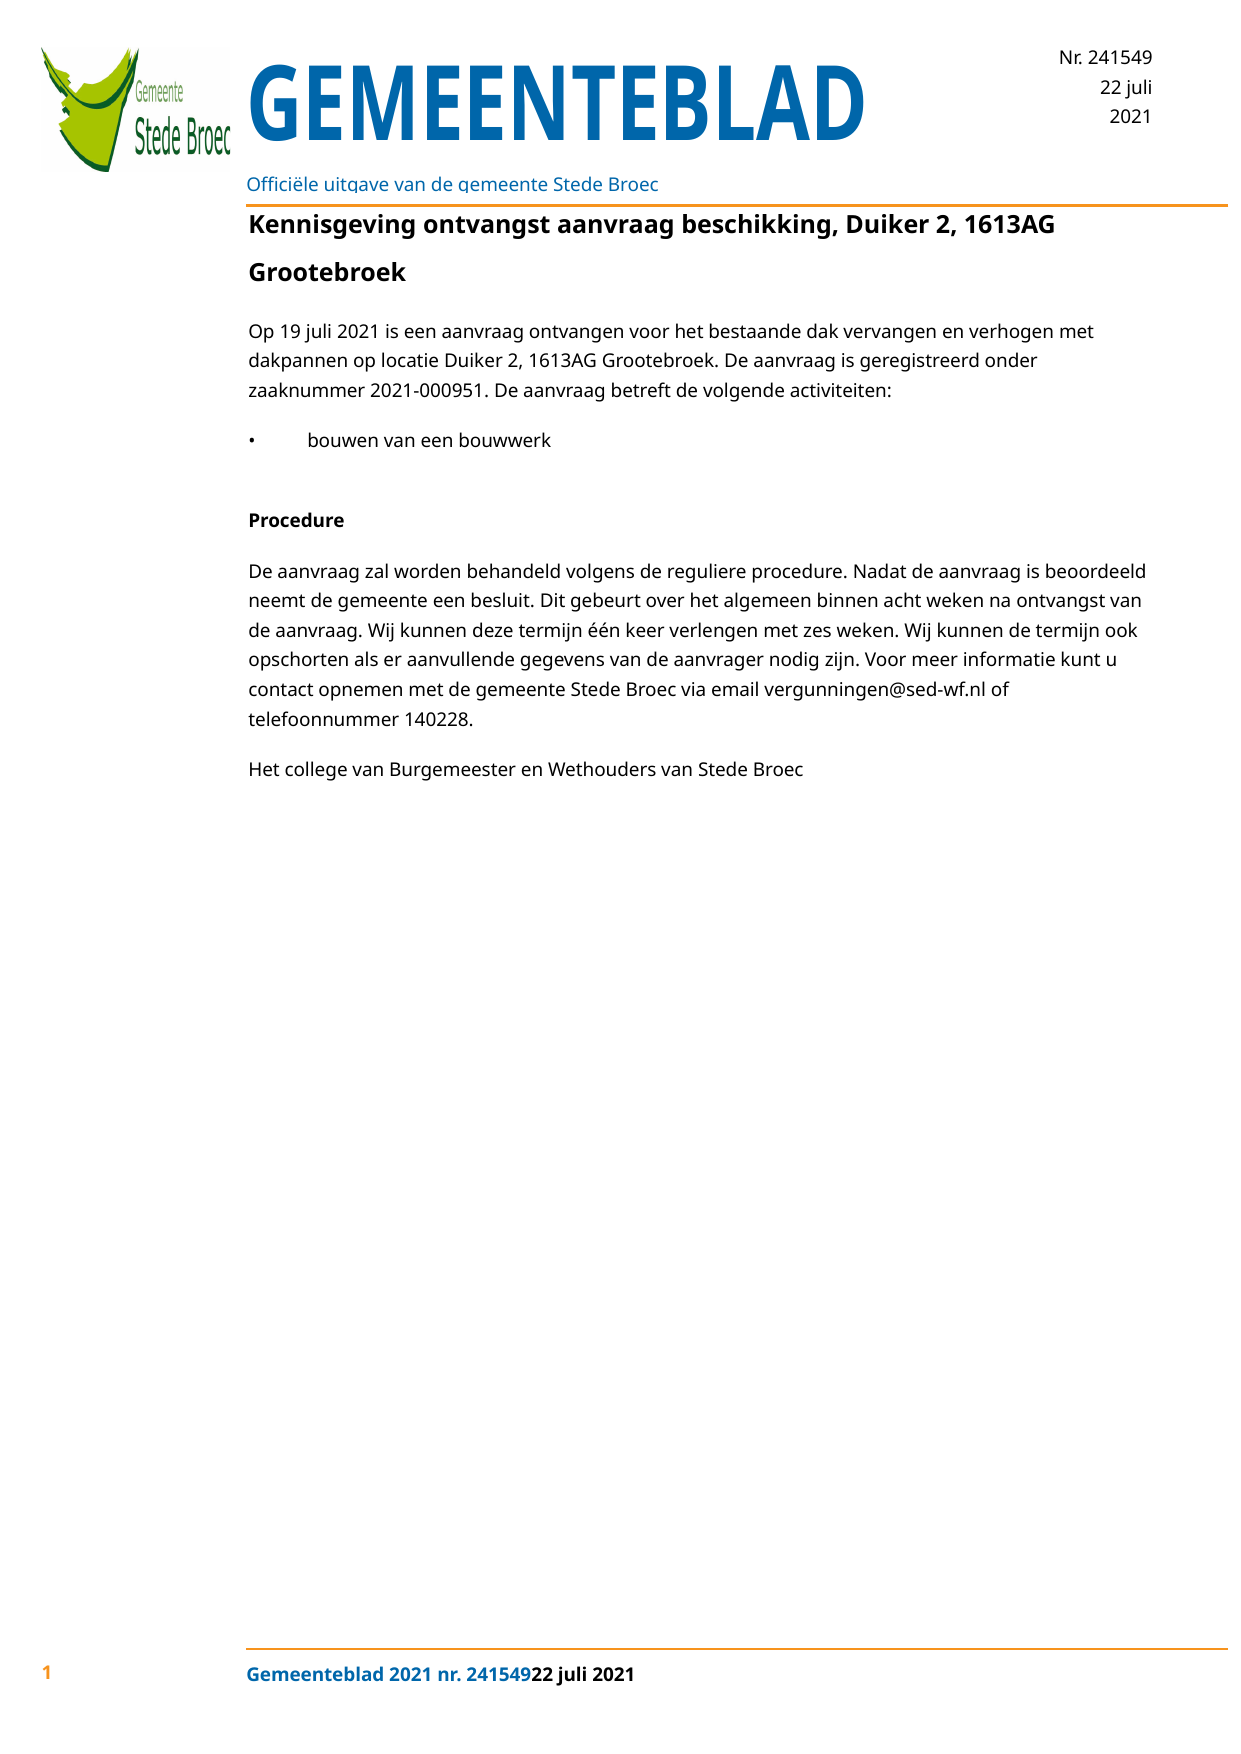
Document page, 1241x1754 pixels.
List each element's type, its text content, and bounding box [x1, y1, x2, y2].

text De aanvraag zal worden behandeld volgens de reguliere procedure. Nadat de aanvraag is beoordeeld neemt de gemeente een besluit. Dit gebeurt over het algemeen binnen acht weken na ontvangst van de aanvraag. Wij kunnen deze termijn één keer verlengen met zes weken. Wij kunnen de termijn ook opschorten als er aanvullende gegevens van de aanvrager nodig zijn. Voor meer informatie kunt u contact opnemen met de gemeente Stede Broec via email vergunningen@sed-wf.nl of telefoonnummer 140228. [248, 558, 1152, 732]
text Procedure [248, 507, 1152, 533]
picture [41, 47, 231, 172]
text Het college van Burgemeester en Wethouders van Stede Broec [248, 756, 1152, 782]
list bouwen van een bouwwerk [248, 427, 1152, 453]
text Kennisgeving ontvangst aanvraag beschikking, Duiker 2, 1613AG Grootebroek [248, 207, 1152, 288]
text Op 19 juli 2021 is een aanvraag ontvangen voor het bestaande dak vervangen en verhogen met dakpannen op locatie Duiker 2, 1613AG Grootebroek. De aanvraag is geregistreerd onder zaaknummer 2021-000951. De aanvraag betreft de volgende activiteiten: [248, 318, 1152, 403]
